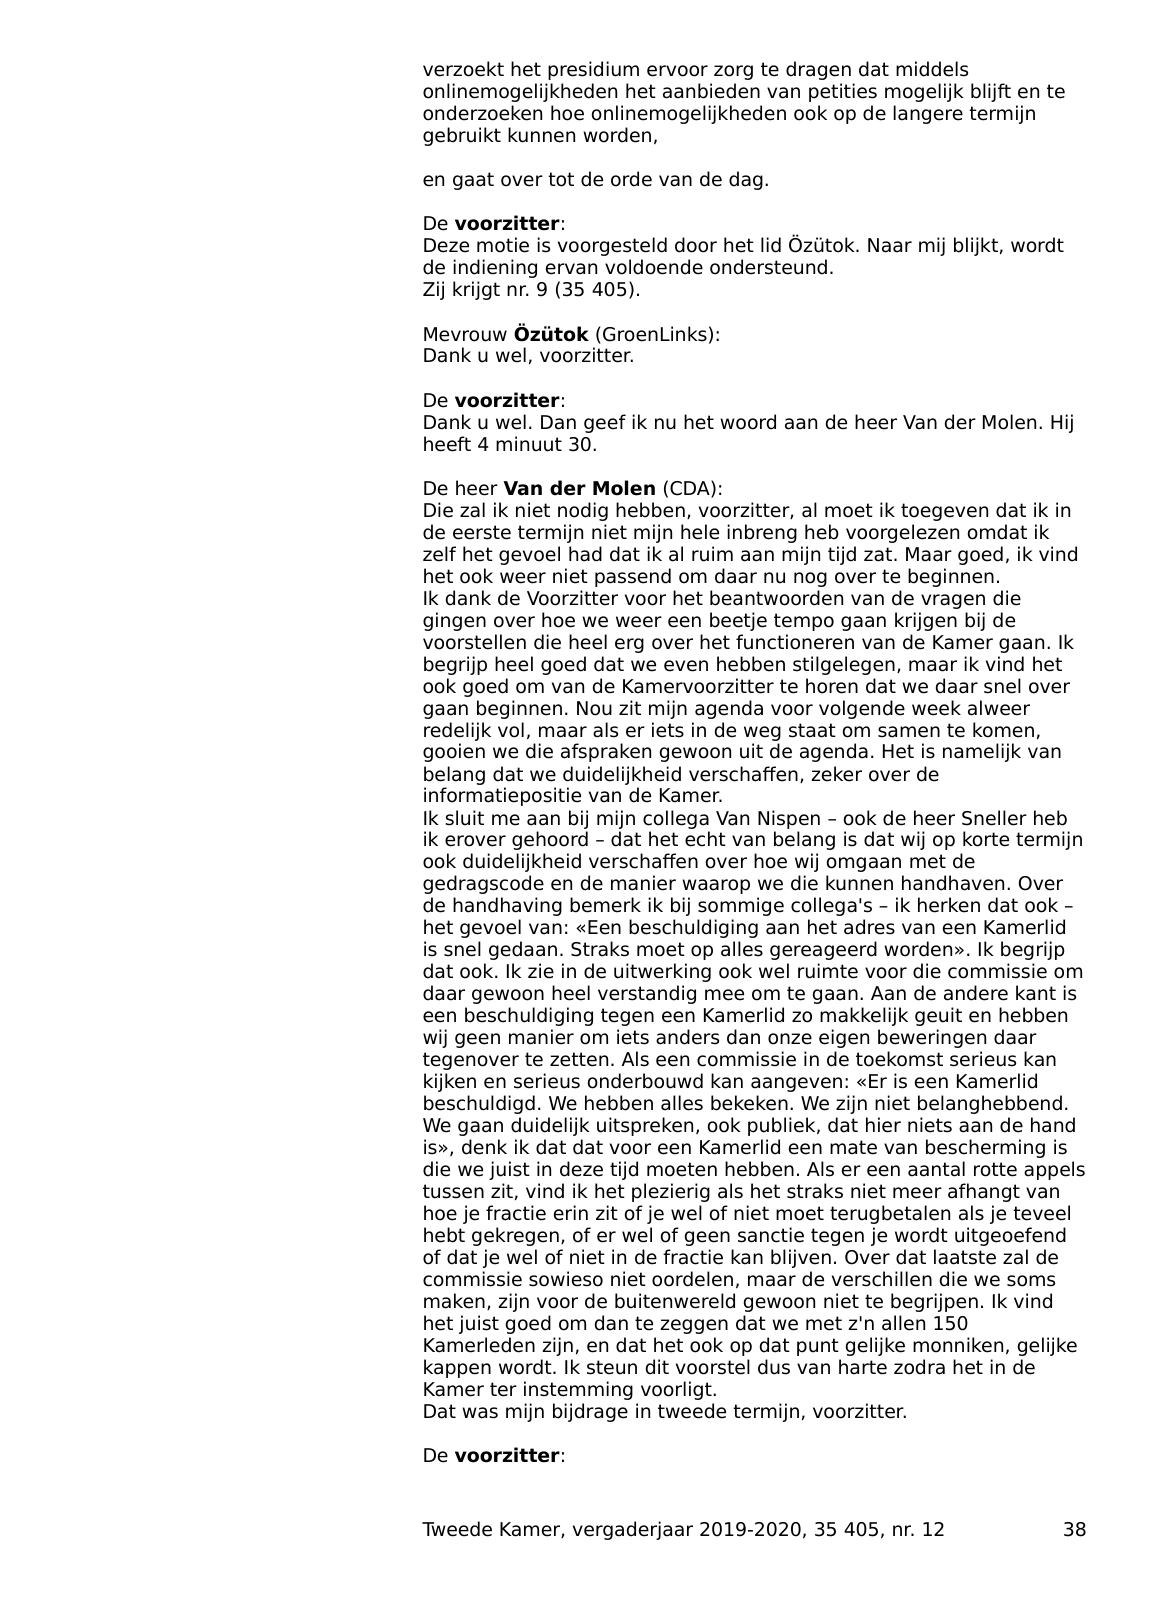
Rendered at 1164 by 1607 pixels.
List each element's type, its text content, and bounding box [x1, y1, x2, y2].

text Ik dank de Voorzitter voor het beantwoorden van de vragen die gingen over hoe we weer een beetje tempo gaan krijgen bij de voorstellen die heel erg over het functioneren van de Kamer gaan. Ik begrijp heel goed dat we even hebben stilgelegen, maar ik vind het ook goed om van de Kamervoorzitter te horen dat we daar snel over gaan beginnen. Nou zit mijn agenda voor volgende week alweer redelijk vol, maar als er iets in de weg staat om samen te komen, gooien we die afspraken gewoon uit de agenda. Het is namelijk van belang dat we duidelijkheid verschaffen, zeker over de informatiepositie van de Kamer. [422, 588, 1087, 807]
text De voorzitter: [422, 389, 1087, 412]
text Dat was mijn bijdrage in tweede termijn, voorzitter. [422, 1401, 1087, 1423]
text Deze motie is voorgesteld door het lid Özütok. Naar mij blijkt, wordt de indiening ervan voldoende ondersteund. [422, 235, 1087, 279]
text De voorzitter: [422, 213, 1087, 235]
text Mevrouw Özütok (GroenLinks): [422, 323, 1087, 345]
text verzoekt het presidium ervoor zorg te dragen dat middels onlinemogelijkheden het aanbieden van petities mogelijk blijft en te onderzoeken hoe onlinemogelijkheden ook op de langere termijn gebruikt kunnen worden, [422, 59, 1087, 147]
text De heer Van der Molen (CDA): [422, 478, 1087, 500]
text Dank u wel. Dan geef ik nu het woord aan de heer Van der Molen. Hij heeft 4 minuut 30. [422, 412, 1087, 456]
text Zij krijgt nr. 9 (35 405). [422, 279, 1087, 301]
text en gaat over tot de orde van de dag. [422, 169, 1087, 191]
text Ik sluit me aan bij mijn collega Van Nispen – ook de heer Sneller heb ik erover gehoord – dat het echt van belang is dat wij op korte termijn ook duidelijkheid verschaffen over hoe wij omgaan met de gedragscode en de manier waarop we die kunnen handhaven. Over de handhaving bemerk ik bij sommige collega's – ik herken dat ook – het gevoel van: «Een beschuldiging aan het adres van een Kamerlid is snel gedaan. Straks moet op alles gereageerd worden». Ik begrijp dat ook. Ik zie in de uitwerking ook wel ruimte voor die commissie om daar gewoon heel verstandig mee om te gaan. Aan de andere kant is een beschuldiging tegen een Kamerlid zo makkelijk geuit en hebben wij geen manier om iets anders dan onze eigen beweringen daar tegenover te zetten. Als een commissie in de toekomst serieus kan kijken en serieus onderbouwd kan aangeven: «Er is een Kamerlid beschuldigd. We hebben alles bekeken. We zijn niet belanghebbend. We gaan duidelijk uitspreken, ook publiek, dat hier niets aan de hand is», denk ik dat dat voor een Kamerlid een mate van bescherming is die we juist in deze tijd moeten hebben. Als er een aantal rotte appels tussen zit, vind ik het plezierig als het straks niet meer afhangt van hoe je fractie erin zit of je wel of niet moet terugbetalen als je teveel hebt gekregen, of er wel of geen sanctie tegen je wordt uitgeoefend of dat je wel of niet in de fractie kan blijven. Over dat laatste zal de commissie sowieso niet oordelen, maar de verschillen die we soms maken, zijn voor de buitenwereld gewoon niet te begrijpen. Ik vind het juist goed om dan te zeggen dat we met z'n allen 150 Kamerleden zijn, en dat het ook op dat punt gelijke monniken, gelijke kappen wordt. Ik steun dit voorstel dus van harte zodra het in de Kamer ter instemming voorligt. [422, 807, 1087, 1401]
text De voorzitter: [422, 1445, 1087, 1467]
text Dank u wel, voorzitter. [422, 345, 1087, 367]
text Die zal ik niet nodig hebben, voorzitter, al moet ik toegeven dat ik in de eerste termijn niet mijn hele inbreng heb voorgelezen omdat ik zelf het gevoel had dat ik al ruim aan mijn tijd zat. Maar goed, ik vind het ook weer niet passend om daar nu nog over te beginnen. [422, 500, 1087, 588]
